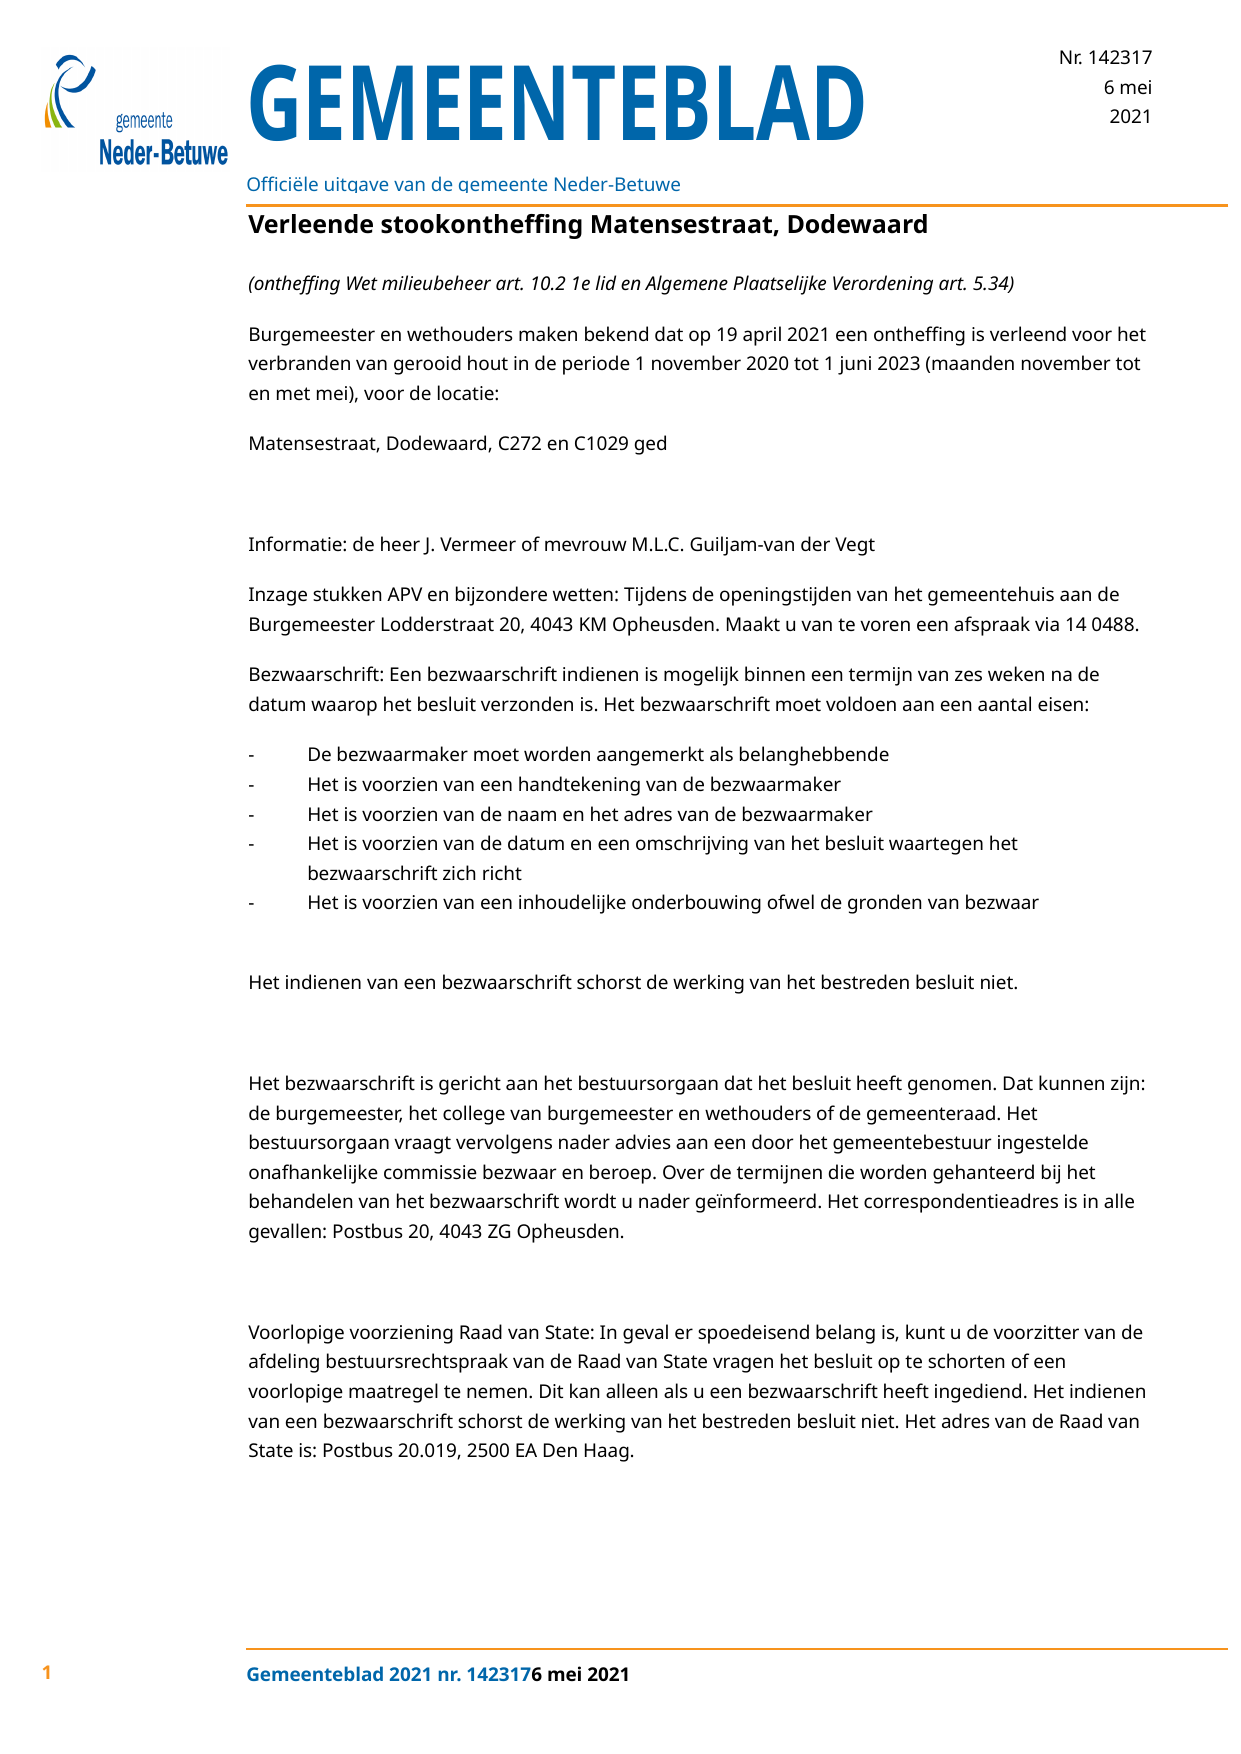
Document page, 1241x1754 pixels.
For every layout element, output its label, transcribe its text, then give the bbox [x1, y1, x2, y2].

list Het is voorzien van een handtekening van de bezwaarmaker [248, 771, 1152, 797]
text Matensestraat, Dodewaard, C272 en C1029 ged [248, 430, 1152, 456]
text Voorlopige voorziening Raad van State: In geval er spoedeisend belang is, kunt u de voorzitter van de afdeling bestuursrechtspraak van de Raad van State vragen het besluit op te schorten of een voorlopige maatregel te nemen. Dit kan alleen als u een bezwaarschrift heeft ingediend. Het indienen van een bezwaarschrift schorst de werking van het bestreden besluit niet. Het adres van de Raad van State is: Postbus 20.019, 2500 EA Den Haag. [248, 1319, 1152, 1463]
text Het indienen van een bezwaarschrift schorst de werking van het bestreden besluit niet. [248, 969, 1152, 995]
list De bezwaarmaker moet worden aangemerkt als belanghebbende [248, 742, 1152, 767]
text Burgemeester en wethouders maken bekend dat op 19 april 2021 een ontheffing is verleend voor het verbranden van gerooid hout in de periode 1 november 2020 tot 1 juni 2023 (maanden november tot en met mei), voor de locatie: [248, 321, 1152, 406]
text Informatie: de heer J. Vermeer of mevrouw M.L.C. Guiljam-van der Vegt [248, 531, 1152, 557]
picture [41, 47, 231, 172]
text Het bezwaarschrift is gericht aan het bestuursorgaan dat het besluit heeft genomen. Dat kunnen zijn: de burgemeester, het college van burgemeester en wethouders of de gemeenteraad. Het bestuursorgaan vraagt vervolgens nader advies aan een door het gemeentebestuur ingestelde onafhankelijke commissie bezwaar en beroep. Over de termijnen die worden gehanteerd bij het behandelen van het bezwaarschrift wordt u nader geïnformeerd. Het correspondentieadres is in alle gevallen: Postbus 20, 4043 ZG Opheusden. [248, 1070, 1152, 1244]
list Het is voorzien van de naam en het adres van de bezwaarmaker [248, 801, 1152, 826]
text (ontheffing Wet milieubeheer art. 10.2 1e lid en Algemene Plaatselijke Verordening art. 5.34) [248, 270, 1152, 296]
text Bezwaarschrift: Een bezwaarschrift indienen is mogelijk binnen een termijn van zes weken na de datum waarop het besluit verzonden is. Het bezwaarschrift moet voldoen aan een aantal eisen: [248, 662, 1152, 717]
text Inzage stukken APV en bijzondere wetten: Tijdens de openingstijden van het gemeentehuis aan de Burgemeester Lodderstraat 20, 4043 KM Opheusden. Maakt u van te voren een afspraak via 14 0488. [248, 582, 1152, 637]
list Het is voorzien van de datum en een omschrijving van het besluit waartegen het bezwaarschrift zich richt [248, 830, 1152, 886]
list Het is voorzien van een inhoudelijke onderbouwing ofwel de gronden van bezwaar [248, 889, 1152, 915]
text Verleende stookontheffing Matensestraat, Dodewaard [248, 207, 1152, 241]
